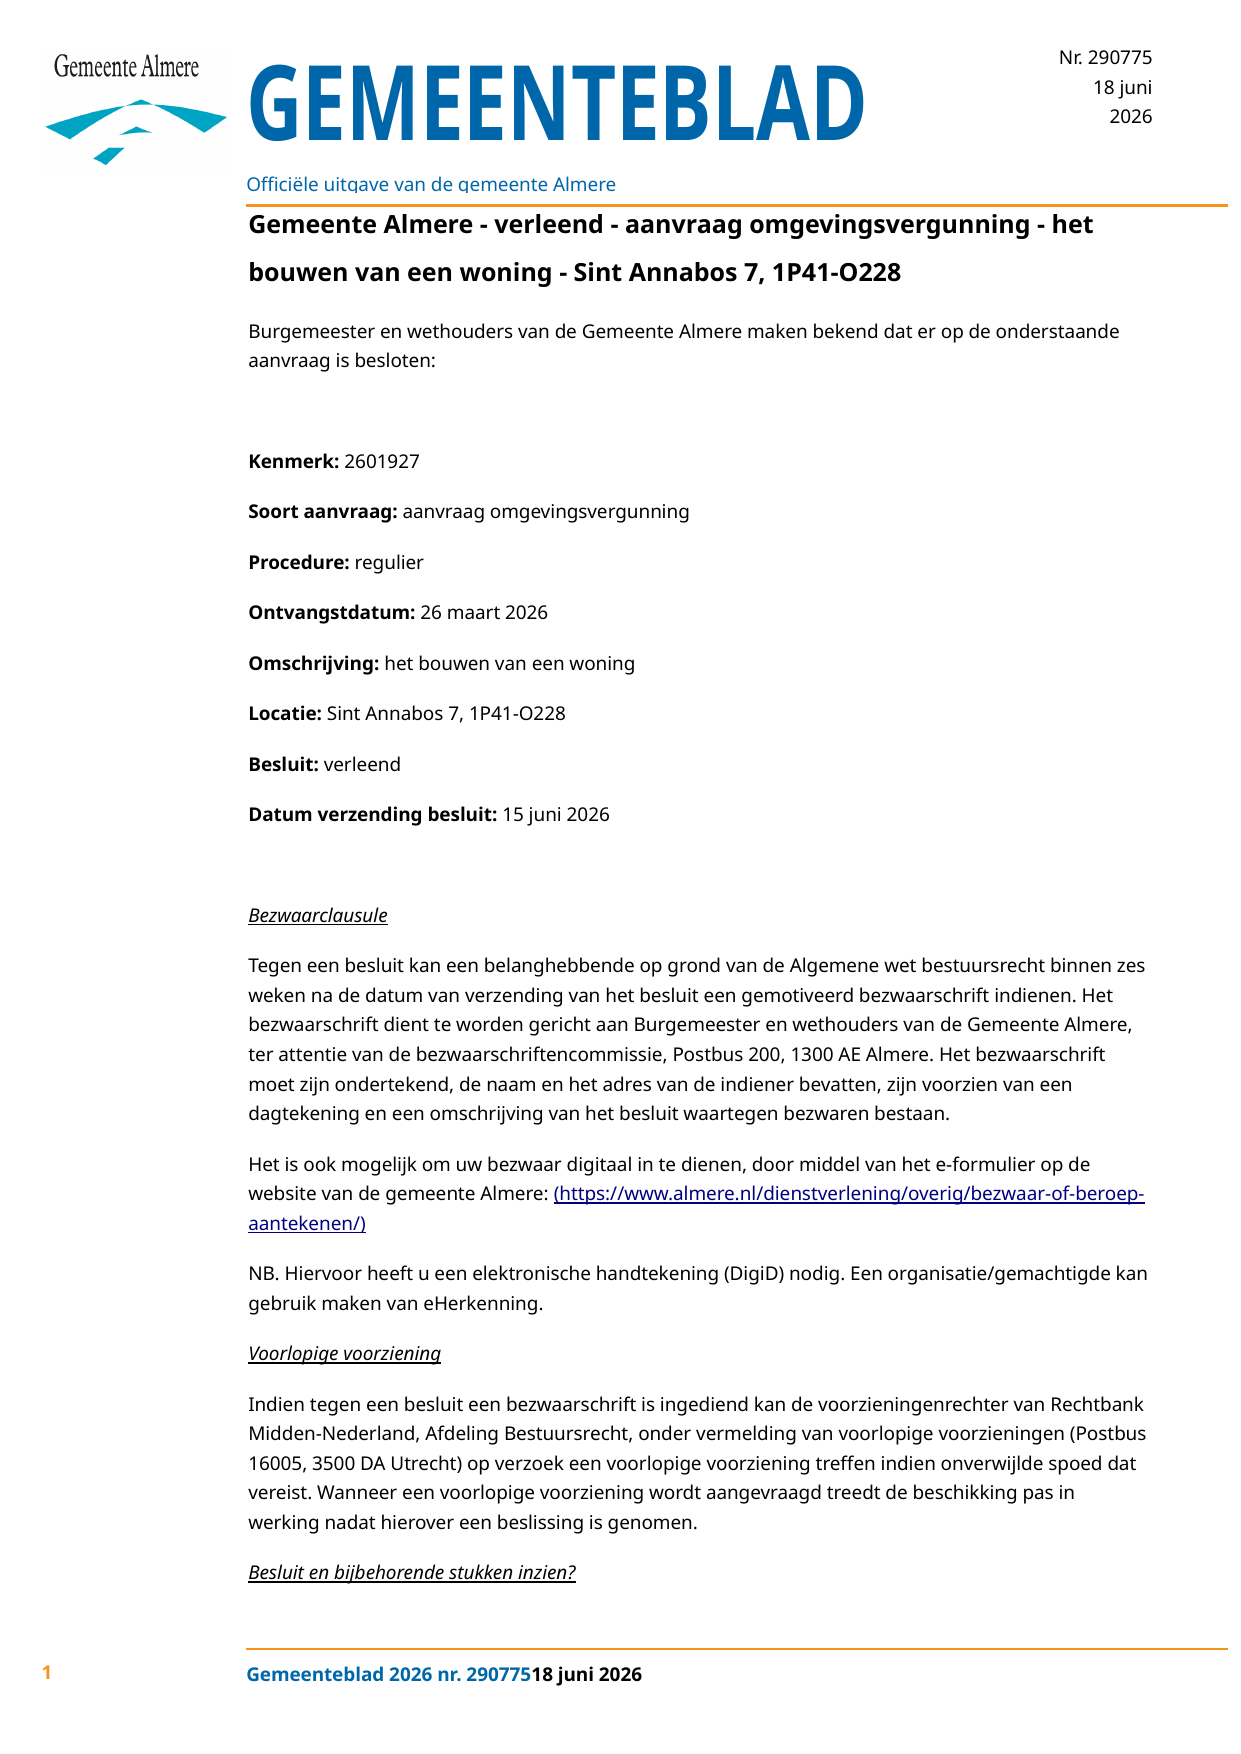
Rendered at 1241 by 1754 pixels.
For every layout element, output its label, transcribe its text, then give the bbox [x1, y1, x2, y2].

text Indien tegen een besluit een bezwaarschrift is ingediend kan de voorzieningenrechter van Rechtbank Midden-Nederland, Afdeling Bestuursrecht, onder vermelding van voorlopige voorzieningen (Postbus 16005, 3500 DA Utrecht) op verzoek een voorlopige voorziening treffen indien onverwijlde spoed dat vereist. Wanneer een voorlopige voorziening wordt aangevraagd treedt de beschikking pas in werking nadat hierover een beslissing is genomen. [248, 1391, 1152, 1535]
text Voorlopige voorziening [248, 1340, 1152, 1366]
text Datum verzending besluit: 15 juni 2026 [248, 801, 1152, 827]
text Ontvangstdatum: 26 maart 2026 [248, 599, 1152, 625]
text Omschrijving: het bouwen van een woning [248, 650, 1152, 676]
text Besluit: verleend [248, 751, 1152, 777]
text Het is ook mogelijk om uw bezwaar digitaal in te dienen, door middel van het e-formulier op de website van de gemeente Almere: (https://www.almere.nl/dienstverlening/overig/bezwaar-of-beroep-aantekenen/) [248, 1151, 1152, 1236]
text Burgemeester en wethouders van de Gemeente Almere maken bekend dat er op de onderstaande aanvraag is besloten: [248, 318, 1152, 373]
text Besluit en bijbehorende stukken inzien? [248, 1559, 1152, 1585]
text NB. Hiervoor heeft u een elektronische handtekening (DigiD) nodig. Een organisatie/gemachtigde kan gebruik maken van eHerkenning. [248, 1260, 1152, 1316]
text Gemeente Almere - verleend - aanvraag omgevingsvergunning - het bouwen van een woning - Sint Annabos 7, 1P41-O228 [248, 207, 1152, 288]
picture [41, 47, 231, 172]
text Locatie: Sint Annabos 7, 1P41-O228 [248, 700, 1152, 726]
text Soort aanvraag: aanvraag omgevingsvergunning [248, 499, 1152, 524]
text Kenmerk: 2601927 [248, 448, 1152, 474]
text Procedure: regulier [248, 549, 1152, 575]
text Bezwaarclausule [248, 902, 1152, 928]
text Tegen een besluit kan een belanghebbende op grond van de Algemene wet bestuursrecht binnen zes weken na de datum van verzending van het besluit een gemotiveerd bezwaarschrift indienen. Het bezwaarschrift dient te worden gericht aan Burgemeester en wethouders van de Gemeente Almere, ter attentie van de bezwaarschriftencommissie, Postbus 200, 1300 AE Almere. Het bezwaarschrift moet zijn ondertekend, de naam en het adres van de indiener bevatten, zijn voorzien van een dagtekening en een omschrijving van het besluit waartegen bezwaren bestaan. [248, 952, 1152, 1126]
